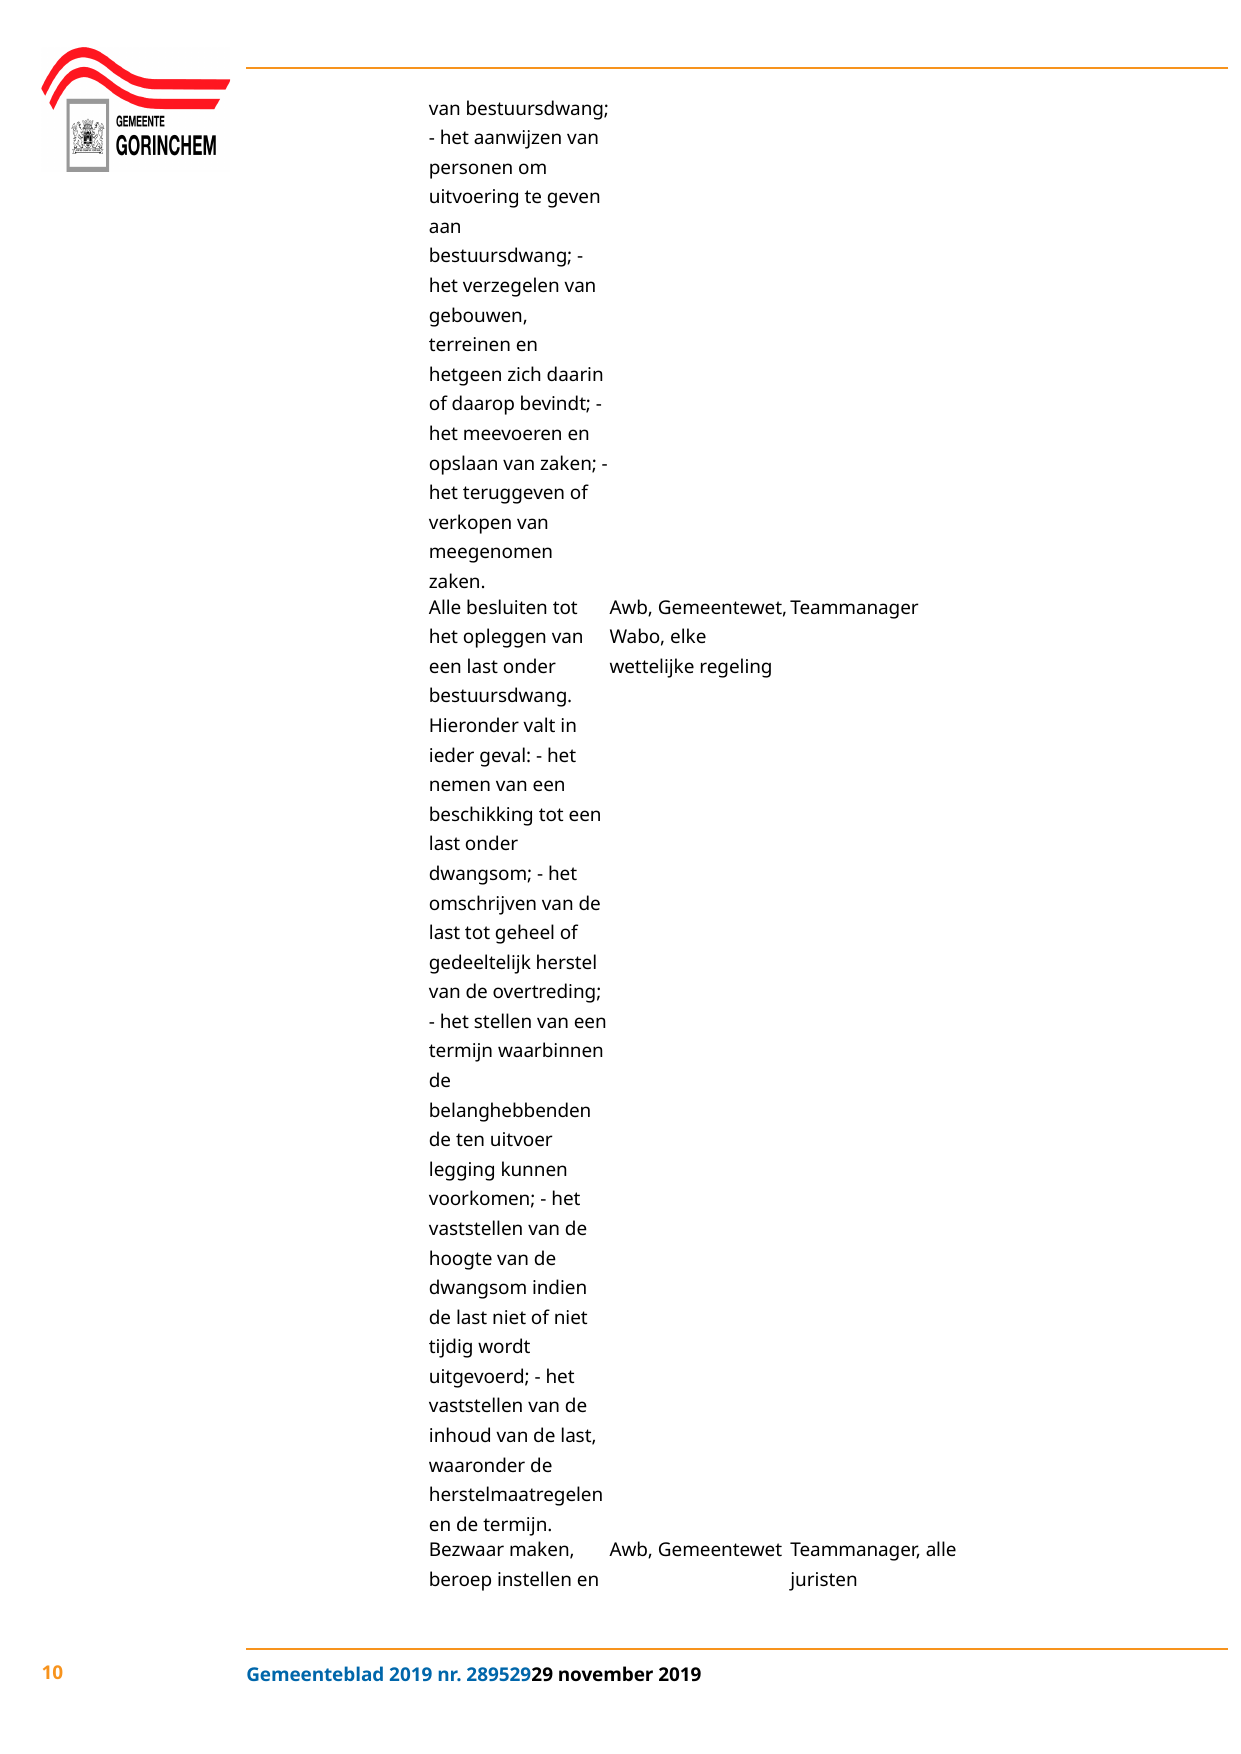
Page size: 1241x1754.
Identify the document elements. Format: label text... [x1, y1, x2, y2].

table_cell Teammanager, alle juristen [790, 1537, 971, 1592]
table_cell Teammanager [790, 594, 971, 1537]
table_cell Awb, Gemeentewet, Wabo, elke wettelijke regeling [609, 594, 790, 1537]
table_cell [248, 1537, 429, 1592]
table_cell [790, 95, 971, 594]
picture [41, 47, 231, 172]
table_cell [971, 1537, 1152, 1592]
table_cell [609, 95, 790, 594]
table_cell [248, 95, 429, 594]
table_cell [971, 95, 1152, 594]
table_cell van bestuursdwang; - het aanwijzen van personen om uitvoering te geven aan bestuursdwang; - het verzegelen van gebouwen, terreinen en hetgeen zich daarin of daarop bevindt; - het meevoeren en opslaan van zaken; - het teruggeven of verkopen van meegenomen zaken. [429, 95, 609, 594]
table_cell Bezwaar maken, beroep instellen en [429, 1537, 609, 1592]
table_cell [971, 594, 1152, 1537]
table_cell [248, 594, 429, 1537]
table_cell Awb, Gemeentewet [609, 1537, 790, 1592]
table_cell Alle besluiten tot het opleggen van een last onder bestuursdwang. Hieronder valt in ieder geval: - het nemen van een beschikking tot een last onder dwangsom; - het omschrijven van de last tot geheel of gedeeltelijk herstel van de overtreding; - het stellen van een termijn waarbinnen de belanghebbenden de ten uitvoer legging kunnen voorkomen; - het vaststellen van de hoogte van de dwangsom indien de last niet of niet tijdig wordt uitgevoerd; - het vaststellen van de inhoud van de last, waaronder de herstelmaatregelen en de termijn. [429, 594, 609, 1537]
